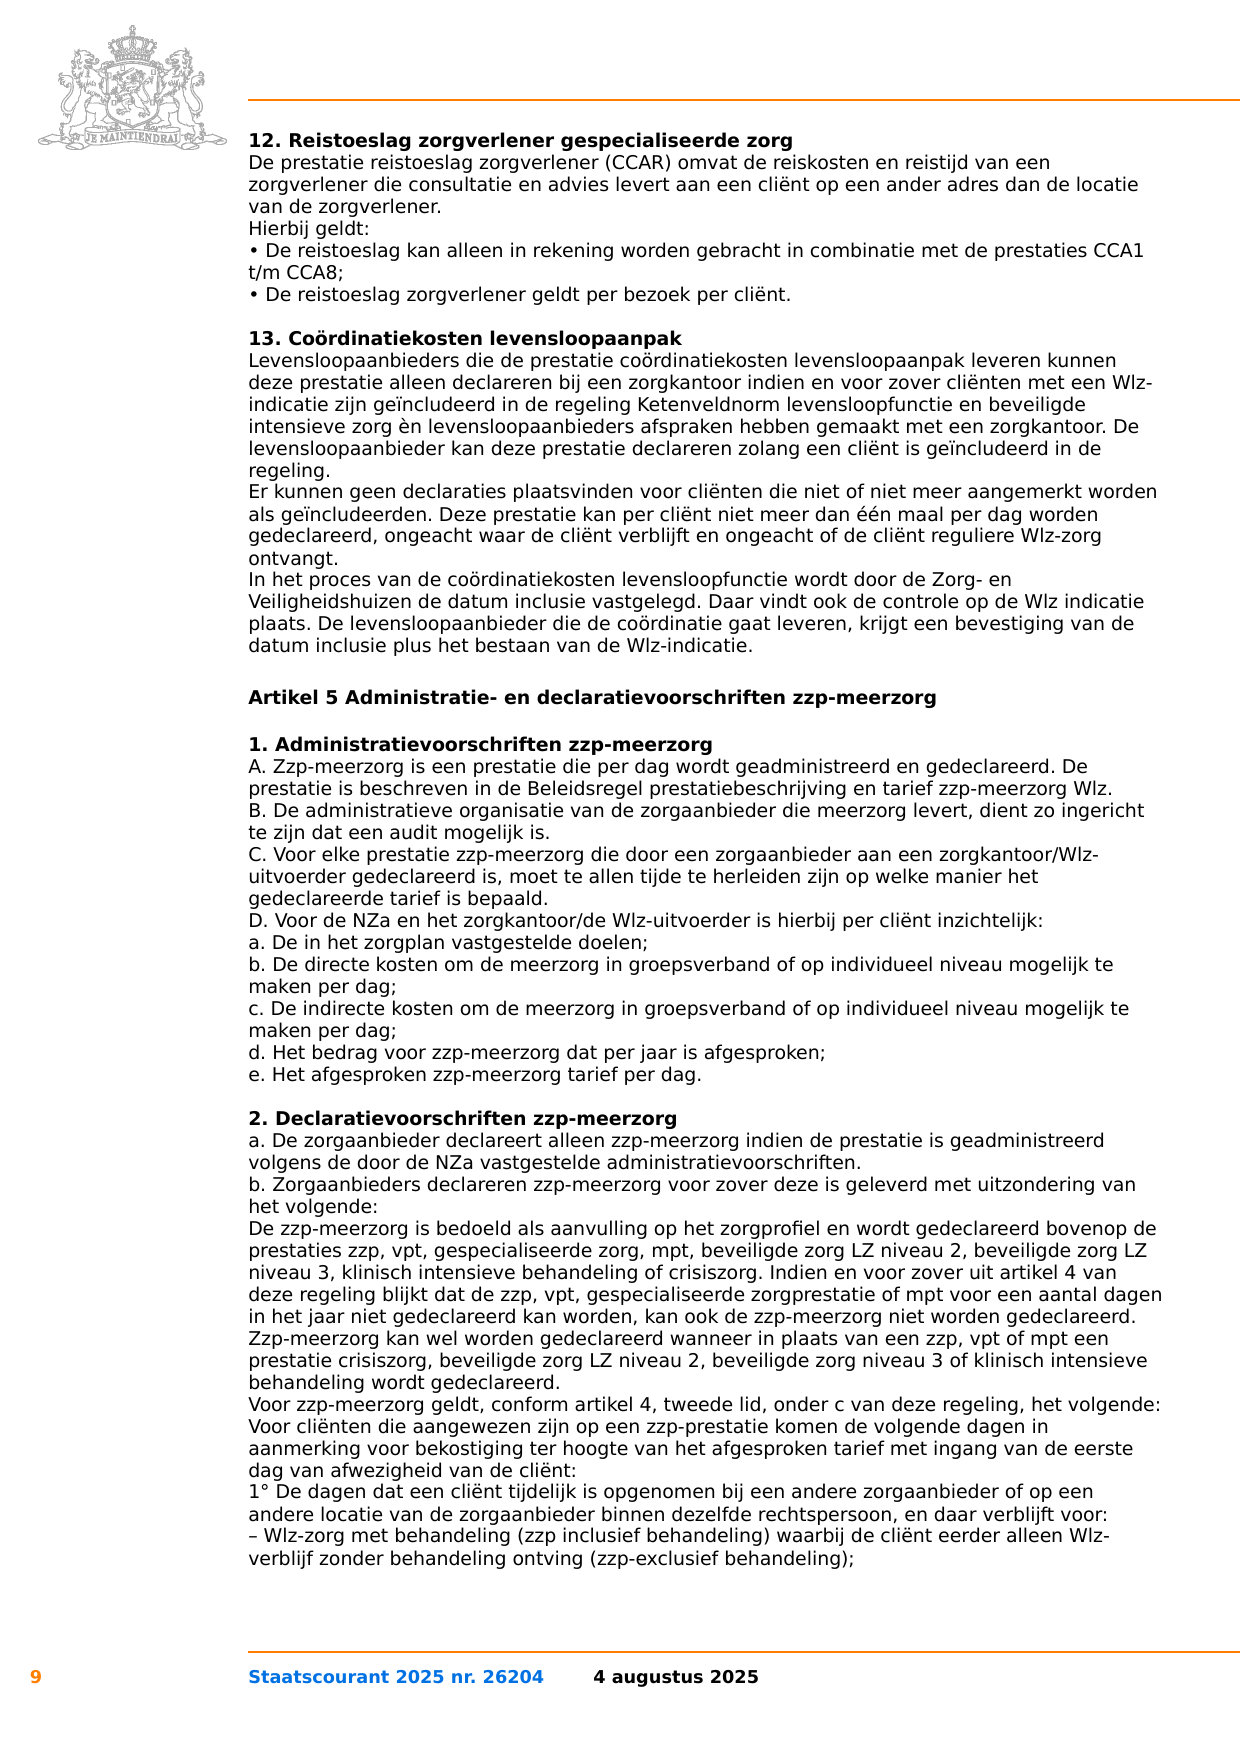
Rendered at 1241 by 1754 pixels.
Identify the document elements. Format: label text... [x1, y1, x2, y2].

subtitle Artikel 5 Administratie- en declaratievoorschriften zzp-meerzorg [248, 687, 1163, 709]
text a. De in het zorgplan vastgestelde doelen; [248, 932, 1163, 954]
text C. Voor elke prestatie zzp-meerzorg die door een zorgaanbieder aan een zorgkantoor/Wlz-uitvoerder gedeclareerd is, moet te allen tijde te herleiden zijn op welke manier het gedeclareerde tarief is bepaald. [248, 844, 1163, 910]
text D. Voor de NZa en het zorgkantoor/de Wlz-uitvoerder is hierbij per cliënt inzichtelijk: [248, 910, 1163, 932]
text Levensloopaanbieders die de prestatie coördinatiekosten levensloopaanpak leveren kunnen deze prestatie alleen declareren bij een zorgkantoor indien en voor zover cliënten met een Wlz-indicatie zijn geïncludeerd in de regeling Ketenveldnorm levensloopfunctie en beveiligde intensieve zorg èn levensloopaanbieders afspraken hebben gemaakt met een zorgkantoor. De levensloopaanbieder kan deze prestatie declareren zolang een cliënt is geïncludeerd in de regeling. [248, 349, 1163, 481]
text Voor zzp-meerzorg geldt, conform artikel 4, tweede lid, onder c van deze regeling, het volgende: [248, 1393, 1163, 1416]
text b. Zorgaanbieders declareren zzp-meerzorg voor zover deze is geleverd met uitzondering van het volgende: [248, 1174, 1163, 1218]
subtitle 13. Coördinatiekosten levensloopaanpak [248, 328, 1163, 349]
text A. Zzp-meerzorg is een prestatie die per dag wordt geadministreerd en gedeclareerd. De prestatie is beschreven in de Beleidsregel prestatiebeschrijving en tarief zzp-meerzorg Wlz. [248, 756, 1163, 800]
text d. Het bedrag voor zzp-meerzorg dat per jaar is afgesproken; [248, 1042, 1163, 1064]
picture [38, 25, 227, 150]
text b. De directe kosten om de meerzorg in groepsverband of op individueel niveau mogelijk te maken per dag; [248, 954, 1163, 998]
text e. Het afgesproken zzp-meerzorg tarief per dag. [248, 1064, 1163, 1086]
text De zzp-meerzorg is bedoeld als aanvulling op het zorgprofiel en wordt gedeclareerd bovenop de prestaties zzp, vpt, gespecialiseerde zorg, mpt, beveiligde zorg LZ niveau 2, beveiligde zorg LZ niveau 3, klinisch intensieve behandeling of crisiszorg. Indien en voor zover uit artikel 4 van deze regeling blijkt dat de zzp, vpt, gespecialiseerde zorgprestatie of mpt voor een aantal dagen in het jaar niet gedeclareerd kan worden, kan ook de zzp-meerzorg niet worden gedeclareerd. Zzp-meerzorg kan wel worden gedeclareerd wanneer in plaats van een zzp, vpt of mpt een prestatie crisiszorg, beveiligde zorg LZ niveau 2, beveiligde zorg niveau 3 of klinisch intensieve behandeling wordt gedeclareerd. [248, 1218, 1163, 1393]
subtitle 1. Administratievoorschriften zzp-meerzorg [248, 734, 1163, 756]
text Er kunnen geen declaraties plaatsvinden voor cliënten die niet of niet meer aangemerkt worden als geïncludeerden. Deze prestatie kan per cliënt niet meer dan één maal per dag worden gedeclareerd, ongeacht waar de cliënt verblijft en ongeacht of de cliënt reguliere Wlz-zorg ontvangt. [248, 481, 1163, 569]
text Hierbij geldt: [248, 218, 1163, 240]
text Voor cliënten die aangewezen zijn op een zzp-prestatie komen de volgende dagen in aanmerking voor bekostiging ter hoogte van het afgesproken tarief met ingang van de eerste dag van afwezigheid van de cliënt: [248, 1416, 1163, 1481]
text – Wlz-zorg met behandeling (zzp inclusief behandeling) waarbij de cliënt eerder alleen Wlz-verblijf zonder behandeling ontving (zzp-exclusief behandeling); [248, 1525, 1163, 1569]
text In het proces van de coördinatiekosten levensloopfunctie wordt door de Zorg- en Veiligheidshuizen de datum inclusie vastgelegd. Daar vindt ook de controle op de Wlz indicatie plaats. De levensloopaanbieder die de coördinatie gaat leveren, krijgt een bevestiging van de datum inclusie plus het bestaan van de Wlz-indicatie. [248, 569, 1163, 657]
subtitle 2. Declaratievoorschriften zzp-meerzorg [248, 1108, 1163, 1130]
subtitle 12. Reistoeslag zorgverlener gespecialiseerde zorg [248, 130, 1163, 152]
text 1° De dagen dat een cliënt tijdelijk is opgenomen bij een andere zorgaanbieder of op een andere locatie van de zorgaanbieder binnen dezelfde rechtspersoon, en daar verblijft voor: [248, 1481, 1163, 1525]
text a. De zorgaanbieder declareert alleen zzp-meerzorg indien de prestatie is geadministreerd volgens de door de NZa vastgestelde administratievoorschriften. [248, 1130, 1163, 1174]
text • De reistoeslag zorgverlener geldt per bezoek per cliënt. [248, 284, 1163, 306]
text De prestatie reistoeslag zorgverlener (CCAR) omvat de reiskosten en reistijd van een zorgverlener die consultatie en advies levert aan een cliënt op een ander adres dan de locatie van de zorgverlener. [248, 152, 1163, 218]
text • De reistoeslag kan alleen in rekening worden gebracht in combinatie met de prestaties CCA1 t/m CCA8; [248, 240, 1163, 284]
text B. De administratieve organisatie van de zorgaanbieder die meerzorg levert, dient zo ingericht te zijn dat een audit mogelijk is. [248, 800, 1163, 844]
text c. De indirecte kosten om de meerzorg in groepsverband of op individueel niveau mogelijk te maken per dag; [248, 998, 1163, 1042]
